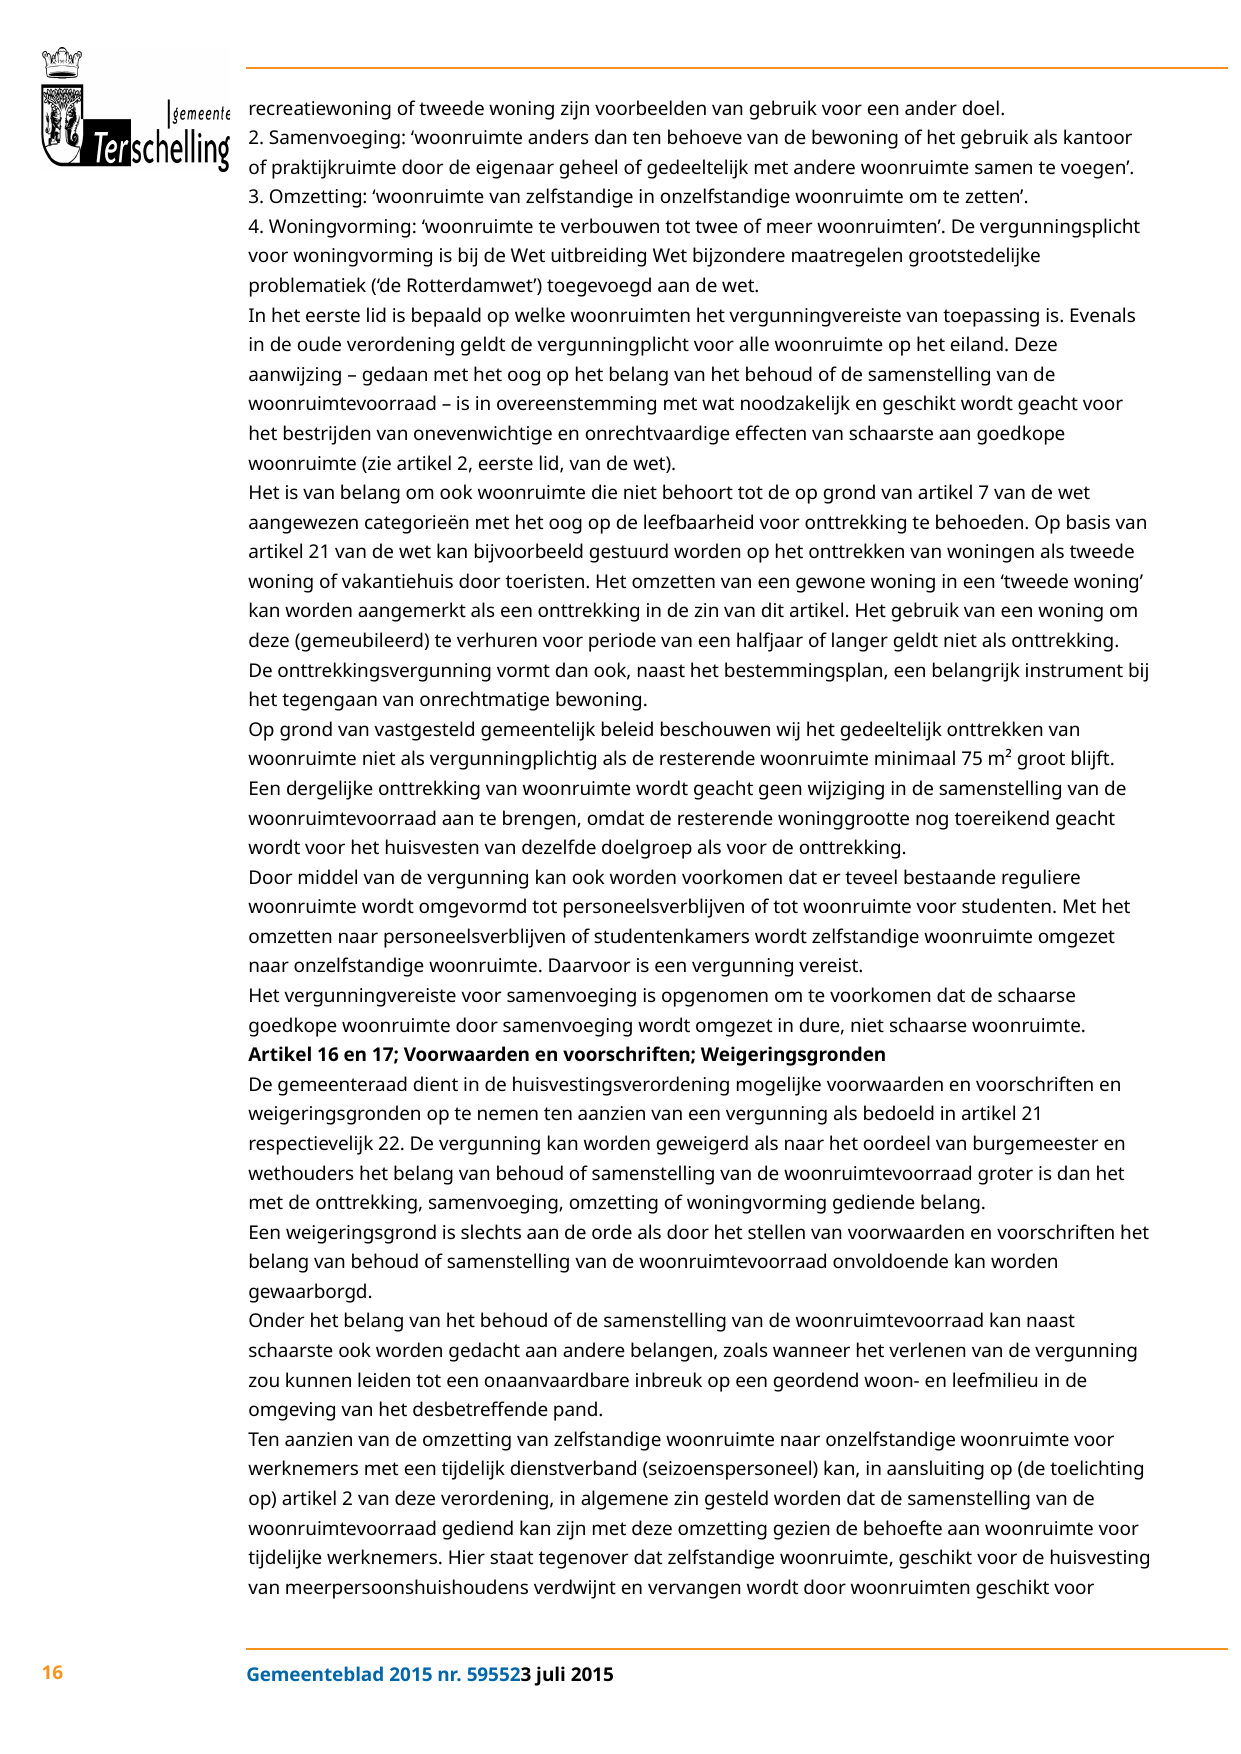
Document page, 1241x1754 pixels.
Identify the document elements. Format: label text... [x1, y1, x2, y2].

text Een weigeringsgrond is slechts aan de orde als door het stellen van voorwaarden en voorschriften het belang van behoud of samenstelling van de woonruimtevoorraad onvoldoende kan worden gewaarborgd. [248, 1219, 1152, 1304]
text Onder het belang van het behoud of de samenstelling van de woonruimtevoorraad kan naast schaarste ook worden gedacht aan andere belangen, zoals wanneer het verlenen van de vergunning zou kunnen leiden tot een onaanvaardbare inbreuk op een geordend woon- en leefmilieu in de omgeving van het desbetreffende pand. [248, 1308, 1152, 1422]
text De gemeenteraad dient in de huisvestingsverordening mogelijke voorwaarden en voorschriften en weigeringsgronden op te nemen ten aanzien van een vergunning als bedoeld in artikel 21 respectievelijk 22. De vergunning kan worden geweigerd als naar het oordeel van burgemeester en wethouders het belang van behoud of samenstelling van de woonruimtevoorraad groter is dan het met de onttrekking, samenvoeging, omzetting of woningvorming gediende belang. [248, 1071, 1152, 1215]
text Door middel van de vergunning kan ook worden voorkomen dat er teveel bestaande reguliere woonruimte wordt omgevormd tot personeelsverblijven of tot woonruimte voor studenten. Met het omzetten naar personeelsverblijven of studentenkamers wordt zelfstandige woonruimte omgezet naar onzelfstandige woonruimte. Daarvoor is een vergunning vereist. [248, 864, 1152, 978]
picture [41, 47, 231, 172]
text Artikel 16 en 17; Voorwaarden en voorschriften; Weigeringsgronden [248, 1041, 1152, 1067]
text De onttrekkingsvergunning vormt dan ook, naast het bestemmingsplan, een belangrijk instrument bij het tegengaan van onrechtmatige bewoning. [248, 657, 1152, 712]
text Het is van belang om ook woonruimte die niet behoort tot de op grond van artikel 7 van de wet aangewezen categorieën met het oog op de leefbaarheid voor onttrekking te behoeden. Op basis van artikel 21 van de wet kan bijvoorbeeld gestuurd worden op het onttrekken van woningen als tweede woning of vakantiehuis door toeristen. Het omzetten van een gewone woning in een ‘tweede woning’ kan worden aangemerkt als een onttrekking in de zin van dit artikel. Het gebruik van een woning om deze (gemeubileerd) te verhuren voor periode van een halfjaar of langer geldt niet als onttrekking. [248, 479, 1152, 653]
text Ten aanzien van de omzetting van zelfstandige woonruimte naar onzelfstandige woonruimte voor werknemers met een tijdelijk dienstverband (seizoenspersoneel) kan, in aansluiting op (de toelichting op) artikel 2 van deze verordening, in algemene zin gesteld worden dat de samenstelling van de woonruimtevoorraad gediend kan zijn met deze omzetting gezien de behoefte aan woonruimte voor tijdelijke werknemers. Hier staat tegenover dat zelfstandige woonruimte, geschikt voor de huisvesting van meerpersoonshuishoudens verdwijnt en vervangen wordt door woonruimten geschikt voor [248, 1426, 1152, 1600]
text recreatiewoning of tweede woning zijn voorbeelden van gebruik voor een ander doel. [248, 95, 1152, 121]
text In het eerste lid is bepaald op welke woonruimten het vergunningvereiste van toepassing is. Evenals in de oude verordening geldt de vergunningplicht voor alle woonruimte op het eiland. Deze aanwijzing – gedaan met het oog op het belang van het behoud of de samenstelling van de woonruimtevoorraad – is in overeenstemming met wat noodzakelijk en geschikt wordt geacht voor het bestrijden van onevenwichtige en onrechtvaardige effecten van schaarste aan goedkope woonruimte (zie artikel 2, eerste lid, van de wet). [248, 302, 1152, 476]
text 3. Omzetting: ‘woonruimte van zelfstandige in onzelfstandige woonruimte om te zetten’. [248, 183, 1152, 209]
text Op grond van vastgesteld gemeentelijk beleid beschouwen wij het gedeeltelijk onttrekken van woonruimte niet als vergunningplichtig als de resterende woonruimte minimaal 75 m² groot blijft. Een dergelijke onttrekking van woonruimte wordt geacht geen wijziging in de samenstelling van de woonruimtevoorraad aan te brengen, omdat de resterende woninggrootte nog toereikend geacht wordt voor het huisvesten van dezelfde doelgroep als voor de onttrekking. [248, 716, 1152, 860]
text 4. Woningvorming: ‘woonruimte te verbouwen tot twee of meer woonruimten’. De vergunningsplicht voor woningvorming is bij de Wet uitbreiding Wet bijzondere maatregelen grootstedelijke problematiek (‘de Rotterdamwet’) toegevoegd aan de wet. [248, 213, 1152, 298]
text 2. Samenvoeging: ‘woonruimte anders dan ten behoeve van de bewoning of het gebruik als kantoor of praktijkruimte door de eigenaar geheel of gedeeltelijk met andere woonruimte samen te voegen’. [248, 124, 1152, 180]
text Het vergunningvereiste voor samenvoeging is opgenomen om te voorkomen dat de schaarse goedkope woonruimte door samenvoeging wordt omgezet in dure, niet schaarse woonruimte. [248, 982, 1152, 1038]
